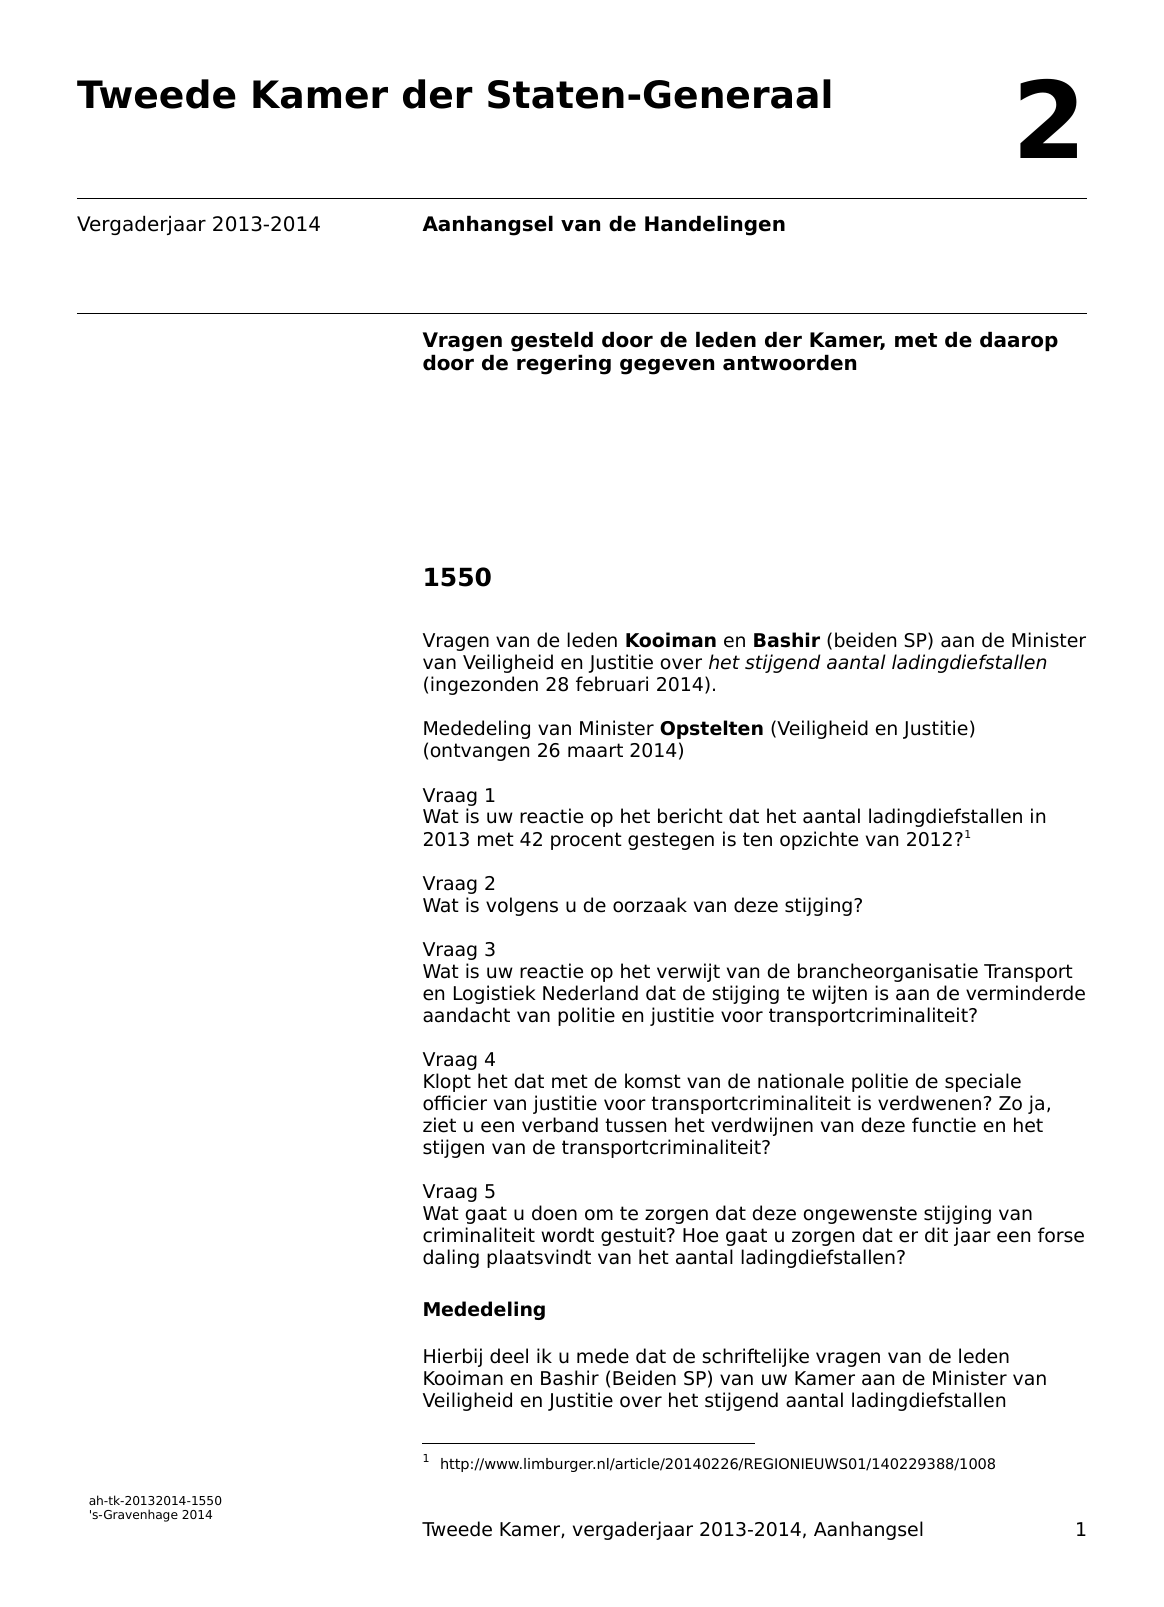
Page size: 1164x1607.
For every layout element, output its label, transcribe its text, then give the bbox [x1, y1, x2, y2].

text Vraag 1 [422, 784, 1087, 806]
text Vraag 2 [422, 873, 1087, 894]
text Vragen van de leden Kooiman en Bashir (beiden SP) aan de Minister van Veiligheid en Justitie over het stijgend aantal ladingdiefstallen (ingezonden 28 februari 2014). [422, 630, 1087, 696]
text ah-tk-20132014-1550 [88, 1494, 323, 1508]
text Klopt het dat met de komst van de nationale politie de speciale officier van justitie voor transportcriminaliteit is verdwenen? Zo ja, ziet u een verband tussen het verdwijnen van deze functie en het stijgen van de transportcriminaliteit? [422, 1071, 1087, 1159]
text Vraag 4 [422, 1049, 1087, 1071]
text Wat is uw reactie op het bericht dat het aantal ladingdiefstallen in 2013 met 42 procent gestegen is ten opzichte van 2012? [422, 806, 1087, 850]
table_cell Vragen gesteld door de leden der Kamer, met de daarop door de regering gegeven antwoorden [422, 314, 1087, 375]
text Wat is volgens u de oorzaak van deze stijging? [422, 894, 1087, 917]
text http://www.limburger.nl/article/20140226/REGIONIEUWS01/140229388/1008 [422, 1452, 1087, 1474]
text 's-Gravenhage 2014 [88, 1508, 323, 1522]
table_cell [77, 314, 422, 375]
text Vraag 5 [422, 1181, 1087, 1203]
text 1550 [422, 563, 1087, 592]
text Hierbij deel ik u mede dat de schriftelijke vragen van de leden Kooiman en Bashir (Beiden SP) van uw Kamer aan de Minister van Veiligheid en Justitie over het stijgend aantal ladingdiefstallen [422, 1346, 1087, 1412]
table_cell Vergaderjaar 2013-2014 [77, 199, 422, 313]
subtitle Mededeling [422, 1299, 1087, 1321]
table_header Tweede Kamer der Staten-Generaal [77, 59, 886, 198]
text Mededeling van Minister Opstelten (Veiligheid en Justitie) (ontvangen 26 maart 2014) [422, 718, 1087, 762]
table_header 2 [886, 59, 1087, 198]
text Vraag 3 [422, 939, 1087, 961]
table_cell Aanhangsel van de Handelingen [422, 199, 1087, 313]
text Wat is uw reactie op het verwijt van de brancheorganisatie Transport en Logistiek Nederland dat de stijging te wijten is aan de verminderde aandacht van politie en justitie voor transportcriminaliteit? [422, 961, 1087, 1027]
text Wat gaat u doen om te zorgen dat deze ongewenste stijging van criminaliteit wordt gestuit? Hoe gaat u zorgen dat er dit jaar een forse daling plaatsvindt van het aantal ladingdiefstallen? [422, 1203, 1087, 1269]
